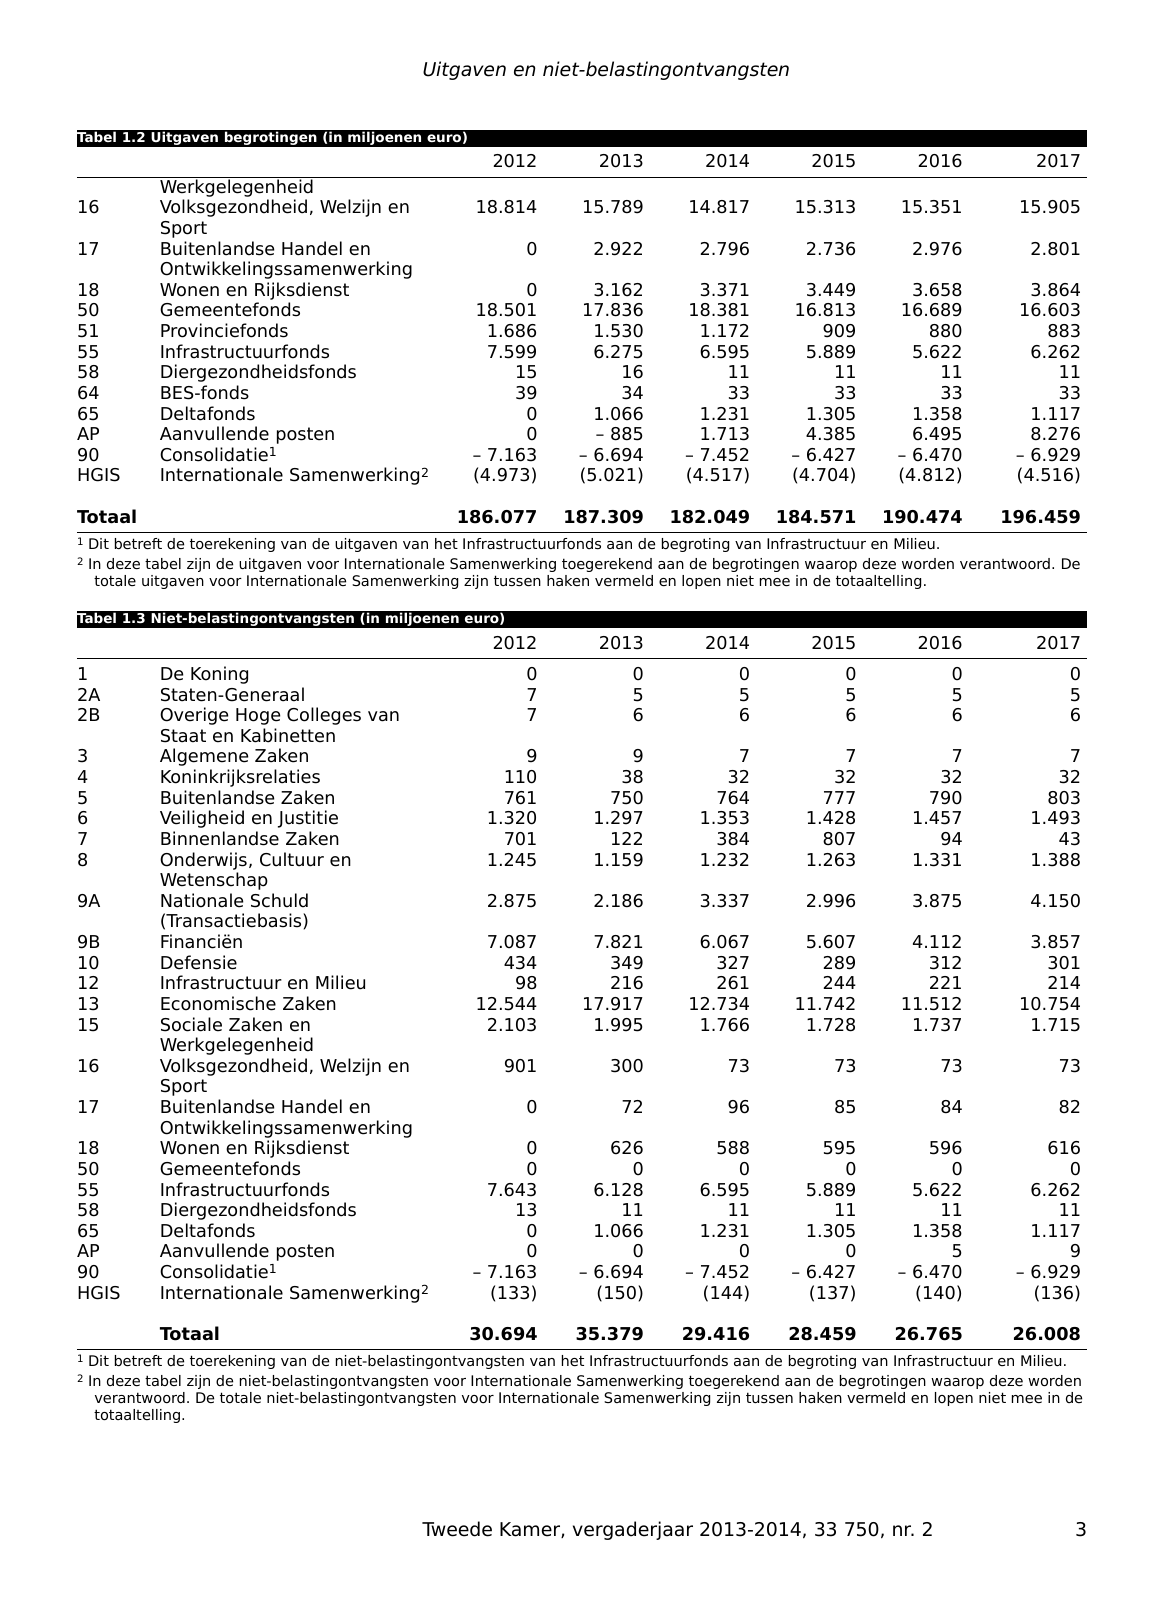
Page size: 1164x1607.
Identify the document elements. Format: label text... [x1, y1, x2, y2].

table_cell Aanvullende posten [154, 424, 437, 445]
table_cell 2017 [969, 147, 1087, 177]
table_cell 5 [862, 1241, 968, 1262]
table_cell 35.379 [543, 1324, 649, 1349]
table_cell 301 [969, 953, 1087, 973]
table_cell 1.305 [756, 1221, 862, 1241]
table_cell 5.889 [756, 342, 862, 362]
table_cell 11 [862, 1200, 968, 1221]
table_cell 16.603 [969, 300, 1087, 321]
table_cell 312 [862, 953, 968, 973]
table_cell 14.817 [650, 197, 756, 238]
table_cell 72 [543, 1097, 649, 1138]
table_cell Economische Zaken [154, 994, 437, 1014]
table_cell 9B [77, 932, 153, 953]
table_cell Consolidatie1 [154, 1262, 437, 1283]
table_cell 0 [437, 280, 543, 300]
table_cell 2.796 [650, 239, 756, 280]
table_cell (4.812) [862, 465, 968, 507]
table_cell Wonen en Rijksdienst [154, 280, 437, 300]
table_cell 216 [543, 973, 649, 994]
table_cell 764 [650, 788, 756, 808]
table_cell 5 [756, 685, 862, 705]
table_cell [862, 178, 968, 197]
table_cell 184.571 [756, 507, 862, 532]
table_cell Gemeentefonds [154, 1159, 437, 1179]
table_cell 10 [77, 953, 153, 973]
table_cell 2.875 [437, 891, 543, 932]
table_cell 6 [756, 705, 862, 746]
table_cell 1 Dit betreft de toerekening van de niet-belastingontvangsten van het Infrastructuurfonds aan de begroting van Infrastructuur en Milieu. 2 In deze tabel zijn de niet-belastingontvangsten voor Internationale Samenwerking toegerekend aan de begrotingen waarop deze worden verantwoord. De totale niet-belastingontvangsten voor Internationale Samenwerking zijn tussen haken vermeld en lopen niet mee in de totaaltelling. [77, 1350, 1087, 1423]
table_cell 595 [756, 1138, 862, 1159]
table_cell 2015 [756, 147, 862, 177]
table_cell – 6.929 [969, 1262, 1087, 1283]
table_cell 2.736 [756, 239, 862, 280]
table_cell 6 [77, 808, 153, 829]
table_cell 5 [77, 788, 153, 808]
table_cell 1.358 [862, 1221, 968, 1241]
table_cell 12 [77, 973, 153, 994]
table_cell 6.067 [650, 932, 756, 953]
table_cell 0 [437, 1097, 543, 1138]
table_cell 7 [756, 746, 862, 767]
table_cell 8 [77, 850, 153, 891]
table_cell 3.875 [862, 891, 968, 932]
table_cell 73 [756, 1056, 862, 1097]
table_cell 11.512 [862, 994, 968, 1014]
table_cell 0 [437, 1138, 543, 1159]
table_cell 182.049 [650, 507, 756, 532]
table_cell 0 [650, 1241, 756, 1262]
table_cell 1.728 [756, 1015, 862, 1056]
table_cell 2.976 [862, 239, 968, 280]
table_cell 82 [969, 1097, 1087, 1138]
table_cell 84 [862, 1097, 968, 1138]
table_cell 761 [437, 788, 543, 808]
table_cell 50 [77, 300, 153, 321]
table_cell 3.857 [969, 932, 1087, 953]
table_cell 434 [437, 953, 543, 973]
table_cell 32 [862, 767, 968, 788]
table_cell 50 [77, 1159, 153, 1179]
table_cell De Koning [154, 659, 437, 684]
table_cell (4.517) [650, 465, 756, 507]
table_cell 33 [756, 383, 862, 403]
table_cell 1.713 [650, 424, 756, 445]
table_cell 15 [437, 362, 543, 383]
table_cell 1.766 [650, 1015, 756, 1056]
table_cell Staten-Generaal [154, 685, 437, 705]
table_cell 29.416 [650, 1324, 756, 1349]
table_cell 596 [862, 1138, 968, 1159]
table_cell 1.066 [543, 1221, 649, 1241]
table_cell (137) [756, 1283, 862, 1324]
table_cell 588 [650, 1138, 756, 1159]
table_cell 28.459 [756, 1324, 862, 1349]
table_cell Totaal [77, 507, 153, 532]
table_cell (4.516) [969, 465, 1087, 507]
table_cell 6.495 [862, 424, 968, 445]
table_cell 30.694 [437, 1324, 543, 1349]
table_cell 85 [756, 1097, 862, 1138]
table_cell 901 [437, 1056, 543, 1097]
table_cell 32 [969, 767, 1087, 788]
table_cell 0 [543, 659, 649, 684]
table_cell 64 [77, 383, 153, 403]
table_cell 10.754 [969, 994, 1087, 1014]
table_cell 6 [650, 705, 756, 746]
table_cell 15.313 [756, 197, 862, 238]
table_cell Overige Hoge Colleges van Staat en Kabinetten [154, 705, 437, 746]
table_cell 18 [77, 1138, 153, 1159]
table_cell 17.836 [543, 300, 649, 321]
table_cell 750 [543, 788, 649, 808]
table_cell Defensie [154, 953, 437, 973]
table_cell [154, 628, 437, 658]
table_cell 9 [437, 746, 543, 767]
table_cell Financiën [154, 932, 437, 953]
table_cell 8.276 [969, 424, 1087, 445]
table_cell 1.353 [650, 808, 756, 829]
table_cell Wonen en Rijksdienst [154, 1138, 437, 1159]
table_cell 58 [77, 362, 153, 383]
table_cell 17 [77, 239, 153, 280]
table_cell 15.351 [862, 197, 968, 238]
table_cell Buitenlandse Handel en Ontwikkelingssamenwerking [154, 1097, 437, 1138]
table_cell 9 [543, 746, 649, 767]
table_cell 0 [862, 659, 968, 684]
table_cell 0 [543, 1241, 649, 1262]
table_cell [154, 147, 437, 177]
table_cell 73 [862, 1056, 968, 1097]
table_cell 261 [650, 973, 756, 994]
table_cell 1.530 [543, 321, 649, 342]
table_cell Aanvullende posten [154, 1241, 437, 1262]
table_cell 26.765 [862, 1324, 968, 1349]
table_cell 0 [437, 239, 543, 280]
table_cell 13 [77, 994, 153, 1014]
table_cell [650, 178, 756, 197]
table_cell 289 [756, 953, 862, 973]
table_cell 4 [77, 767, 153, 788]
table_cell 1.117 [969, 1221, 1087, 1241]
table_cell 9A [77, 891, 153, 932]
table_cell 6.128 [543, 1180, 649, 1200]
table_cell 2.922 [543, 239, 649, 280]
table_cell 1.388 [969, 850, 1087, 891]
table_cell 5.607 [756, 932, 862, 953]
table_cell 1 Dit betreft de toerekening van de uitgaven van het Infrastructuurfonds aan de begroting van Infrastructuur en Milieu. 2 In deze tabel zijn de uitgaven voor Internationale Samenwerking toegerekend aan de begrotingen waarop deze worden verantwoord. De totale uitgaven voor Internationale Samenwerking zijn tussen haken vermeld en lopen niet mee in de totaaltelling. [77, 533, 1087, 589]
table_cell (4.973) [437, 465, 543, 507]
table_cell 3 [77, 746, 153, 767]
table_cell 2017 [969, 628, 1087, 658]
table_cell 2.186 [543, 891, 649, 932]
table_cell [437, 178, 543, 197]
table_cell 65 [77, 1221, 153, 1241]
table_cell 0 [756, 1159, 862, 1179]
table_cell 2014 [650, 147, 756, 177]
table_cell 39 [437, 383, 543, 403]
table_cell 15.789 [543, 197, 649, 238]
table_cell 6.262 [969, 342, 1087, 362]
table_cell – 7.163 [437, 1262, 543, 1283]
table_cell 6 [543, 705, 649, 746]
table_cell 1.297 [543, 808, 649, 829]
table_cell 3.864 [969, 280, 1087, 300]
table_cell Infrastructuurfonds [154, 342, 437, 362]
table_cell Internationale Samenwerking2 [154, 1283, 437, 1324]
table_cell 32 [650, 767, 756, 788]
table_cell 17.917 [543, 994, 649, 1014]
table_cell 18.381 [650, 300, 756, 321]
table_cell (136) [969, 1283, 1087, 1324]
table_cell (5.021) [543, 465, 649, 507]
table_cell 2.103 [437, 1015, 543, 1056]
table_cell 34 [543, 383, 649, 403]
table_cell 16.689 [862, 300, 968, 321]
table_cell 51 [77, 321, 153, 342]
table_cell 1.686 [437, 321, 543, 342]
table_cell 7.599 [437, 342, 543, 362]
table_cell 0 [437, 424, 543, 445]
table_cell – 6.470 [862, 1262, 968, 1283]
table_cell 3.658 [862, 280, 968, 300]
table_cell 7.821 [543, 932, 649, 953]
table_cell 190.474 [862, 507, 968, 532]
table_cell [969, 178, 1087, 197]
table_cell 880 [862, 321, 968, 342]
table_cell 2013 [543, 147, 649, 177]
table_cell 33 [862, 383, 968, 403]
table_cell Nationale Schuld (Transactiebasis) [154, 891, 437, 932]
table_cell [543, 178, 649, 197]
table_cell 98 [437, 973, 543, 994]
table_cell – 6.427 [756, 445, 862, 465]
table_cell 5.889 [756, 1180, 862, 1200]
table_cell 0 [437, 404, 543, 424]
table_cell 5.622 [862, 342, 968, 362]
table_cell [154, 507, 437, 532]
table_cell – 6.929 [969, 445, 1087, 465]
table_cell [77, 1324, 153, 1349]
table_cell 186.077 [437, 507, 543, 532]
table_cell 3.337 [650, 891, 756, 932]
table_cell 0 [756, 659, 862, 684]
table_cell 4.385 [756, 424, 862, 445]
table_cell 187.309 [543, 507, 649, 532]
table_cell 7 [437, 705, 543, 746]
table_cell 43 [969, 829, 1087, 849]
table_cell Deltafonds [154, 1221, 437, 1241]
table_cell (133) [437, 1283, 543, 1324]
table_cell 1.117 [969, 404, 1087, 424]
table_cell 18 [77, 280, 153, 300]
table_cell AP [77, 1241, 153, 1262]
table_cell 5 [862, 685, 968, 705]
table_cell 32 [756, 767, 862, 788]
table_cell 1.263 [756, 850, 862, 891]
table_cell 6 [969, 705, 1087, 746]
table_cell 1.715 [969, 1015, 1087, 1056]
table_cell 73 [969, 1056, 1087, 1097]
table_cell 0 [650, 1159, 756, 1179]
table_cell AP [77, 424, 153, 445]
table_cell – 6.427 [756, 1262, 862, 1283]
table_cell 2.801 [969, 239, 1087, 280]
table_cell 33 [650, 383, 756, 403]
table_cell 3.162 [543, 280, 649, 300]
table_cell Gemeentefonds [154, 300, 437, 321]
table_cell 6.275 [543, 342, 649, 362]
table_cell 11.742 [756, 994, 862, 1014]
table_cell 0 [756, 1241, 862, 1262]
table_cell HGIS [77, 465, 153, 507]
table_cell 11 [650, 1200, 756, 1221]
table_cell 1.358 [862, 404, 968, 424]
table_cell Algemene Zaken [154, 746, 437, 767]
table_cell 803 [969, 788, 1087, 808]
table_cell – 7.163 [437, 445, 543, 465]
table_cell 1.066 [543, 404, 649, 424]
table_cell 5 [650, 685, 756, 705]
table_cell 7 [862, 746, 968, 767]
table_cell 11 [969, 1200, 1087, 1221]
table_cell 384 [650, 829, 756, 849]
table_cell 6 [862, 705, 968, 746]
table_cell 33 [969, 383, 1087, 403]
table_cell 16 [77, 197, 153, 238]
table_cell 96 [650, 1097, 756, 1138]
table_cell 7 [969, 746, 1087, 767]
table_cell 2012 [437, 147, 543, 177]
table_cell 17 [77, 1097, 153, 1138]
table_cell 7 [77, 829, 153, 849]
table_cell Volksgezondheid, Welzijn en Sport [154, 197, 437, 238]
table_cell Infrastructuurfonds [154, 1180, 437, 1200]
table_cell Diergezondheidsfonds [154, 1200, 437, 1221]
table_cell 16 [77, 1056, 153, 1097]
table_cell 12.544 [437, 994, 543, 1014]
table_header Tabel 1.2 Uitgaven begrotingen (in miljoenen euro) [77, 130, 1087, 146]
table_cell 4.150 [969, 891, 1087, 932]
table_cell 4.112 [862, 932, 968, 953]
table_header Tabel 1.3 Niet-belastingontvangsten (in miljoenen euro) [77, 611, 1087, 627]
table_cell 16.813 [756, 300, 862, 321]
table_cell 6.595 [650, 1180, 756, 1200]
table_cell 18.501 [437, 300, 543, 321]
table_cell BES-fonds [154, 383, 437, 403]
table_cell 2.996 [756, 891, 862, 932]
table_cell 15.905 [969, 197, 1087, 238]
table_cell 790 [862, 788, 968, 808]
table_cell 2B [77, 705, 153, 746]
table_cell 1.320 [437, 808, 543, 829]
table_cell 0 [969, 659, 1087, 684]
table_cell 2012 [437, 628, 543, 658]
table_cell 5.622 [862, 1180, 968, 1200]
table_cell 122 [543, 829, 649, 849]
table_cell 38 [543, 767, 649, 788]
table_cell 1.457 [862, 808, 968, 829]
table_cell [77, 178, 153, 197]
table_cell 13 [437, 1200, 543, 1221]
table_cell (144) [650, 1283, 756, 1324]
table_cell 6.262 [969, 1180, 1087, 1200]
table_cell 1.737 [862, 1015, 968, 1056]
table_cell 1.305 [756, 404, 862, 424]
table_cell 7 [437, 685, 543, 705]
table_cell 0 [543, 1159, 649, 1179]
table_cell 2013 [543, 628, 649, 658]
table_cell 244 [756, 973, 862, 994]
table_cell – 6.470 [862, 445, 968, 465]
table_cell 0 [862, 1159, 968, 1179]
table_cell Buitenlandse Handel en Ontwikkelingssamenwerking [154, 239, 437, 280]
table_cell 626 [543, 1138, 649, 1159]
table_cell 1.493 [969, 808, 1087, 829]
table_cell 0 [437, 1159, 543, 1179]
table_cell Onderwijs, Cultuur en Wetenschap [154, 850, 437, 891]
table_cell 11 [543, 1200, 649, 1221]
table_cell Internationale Samenwerking2 [154, 465, 437, 507]
table_cell Infrastructuur en Milieu [154, 973, 437, 994]
table_cell 0 [437, 659, 543, 684]
table_cell 701 [437, 829, 543, 849]
table_cell 12.734 [650, 994, 756, 1014]
table_cell 7.643 [437, 1180, 543, 1200]
table_cell 0 [437, 1241, 543, 1262]
table_cell 7 [650, 746, 756, 767]
table_cell 221 [862, 973, 968, 994]
table_cell 55 [77, 342, 153, 362]
table_cell 1.172 [650, 321, 756, 342]
table_cell 1.231 [650, 404, 756, 424]
table_cell 1.232 [650, 850, 756, 891]
table_cell Diergezondheidsfonds [154, 362, 437, 383]
table_cell 90 [77, 445, 153, 465]
table_cell 2A [77, 685, 153, 705]
table_cell Koninkrijksrelaties [154, 767, 437, 788]
table_cell 1.995 [543, 1015, 649, 1056]
table_cell 11 [650, 362, 756, 383]
table_cell 65 [77, 404, 153, 424]
table_cell Binnenlandse Zaken [154, 829, 437, 849]
table_cell 883 [969, 321, 1087, 342]
table_cell 94 [862, 829, 968, 849]
table_cell Consolidatie1 [154, 445, 437, 465]
table_cell Totaal [154, 1324, 437, 1349]
table_cell 1.245 [437, 850, 543, 891]
table_cell 11 [756, 1200, 862, 1221]
table_cell 909 [756, 321, 862, 342]
table_cell 1.159 [543, 850, 649, 891]
table_cell 214 [969, 973, 1087, 994]
table_cell Werkgelegenheid [154, 178, 437, 197]
table_cell [77, 147, 153, 177]
table_cell Sociale Zaken en Werkgelegenheid [154, 1015, 437, 1056]
table_cell 0 [650, 659, 756, 684]
table_cell 11 [862, 362, 968, 383]
table_cell (4.704) [756, 465, 862, 507]
table_cell 349 [543, 953, 649, 973]
table_cell Buitenlandse Zaken [154, 788, 437, 808]
table_cell 2015 [756, 628, 862, 658]
table_cell (150) [543, 1283, 649, 1324]
table_cell 11 [969, 362, 1087, 383]
table_cell 7.087 [437, 932, 543, 953]
table_cell 300 [543, 1056, 649, 1097]
table_cell 110 [437, 767, 543, 788]
table_cell HGIS [77, 1283, 153, 1324]
table_cell – 7.452 [650, 445, 756, 465]
table_cell 807 [756, 829, 862, 849]
table_cell Veiligheid en Justitie [154, 808, 437, 829]
table_cell Volksgezondheid, Welzijn en Sport [154, 1056, 437, 1097]
table_cell – 6.694 [543, 445, 649, 465]
table_cell 15 [77, 1015, 153, 1056]
table_cell 90 [77, 1262, 153, 1283]
table_cell [756, 178, 862, 197]
table_cell [77, 628, 153, 658]
table_cell 2016 [862, 628, 968, 658]
table_cell 1.231 [650, 1221, 756, 1241]
table_cell 1.331 [862, 850, 968, 891]
table_cell 3.371 [650, 280, 756, 300]
table_cell Deltafonds [154, 404, 437, 424]
table_cell 2014 [650, 628, 756, 658]
table_cell 5 [543, 685, 649, 705]
table_cell 1.428 [756, 808, 862, 829]
table_cell 16 [543, 362, 649, 383]
table_cell 55 [77, 1180, 153, 1200]
table_cell – 885 [543, 424, 649, 445]
table_cell 0 [969, 1159, 1087, 1179]
table_cell 2016 [862, 147, 968, 177]
table_cell 73 [650, 1056, 756, 1097]
table_cell 196.459 [969, 507, 1087, 532]
table_cell 58 [77, 1200, 153, 1221]
table_cell 6.595 [650, 342, 756, 362]
table_cell 18.814 [437, 197, 543, 238]
table_cell 5 [969, 685, 1087, 705]
table_cell 777 [756, 788, 862, 808]
table_cell 26.008 [969, 1324, 1087, 1349]
table_cell 327 [650, 953, 756, 973]
table_cell 9 [969, 1241, 1087, 1262]
table_cell 0 [437, 1221, 543, 1241]
table_cell 11 [756, 362, 862, 383]
table_cell 616 [969, 1138, 1087, 1159]
table_cell – 7.452 [650, 1262, 756, 1283]
table_cell – 6.694 [543, 1262, 649, 1283]
table_cell Provinciefonds [154, 321, 437, 342]
table_cell 3.449 [756, 280, 862, 300]
table_cell 1 [77, 659, 153, 684]
table_cell (140) [862, 1283, 968, 1324]
